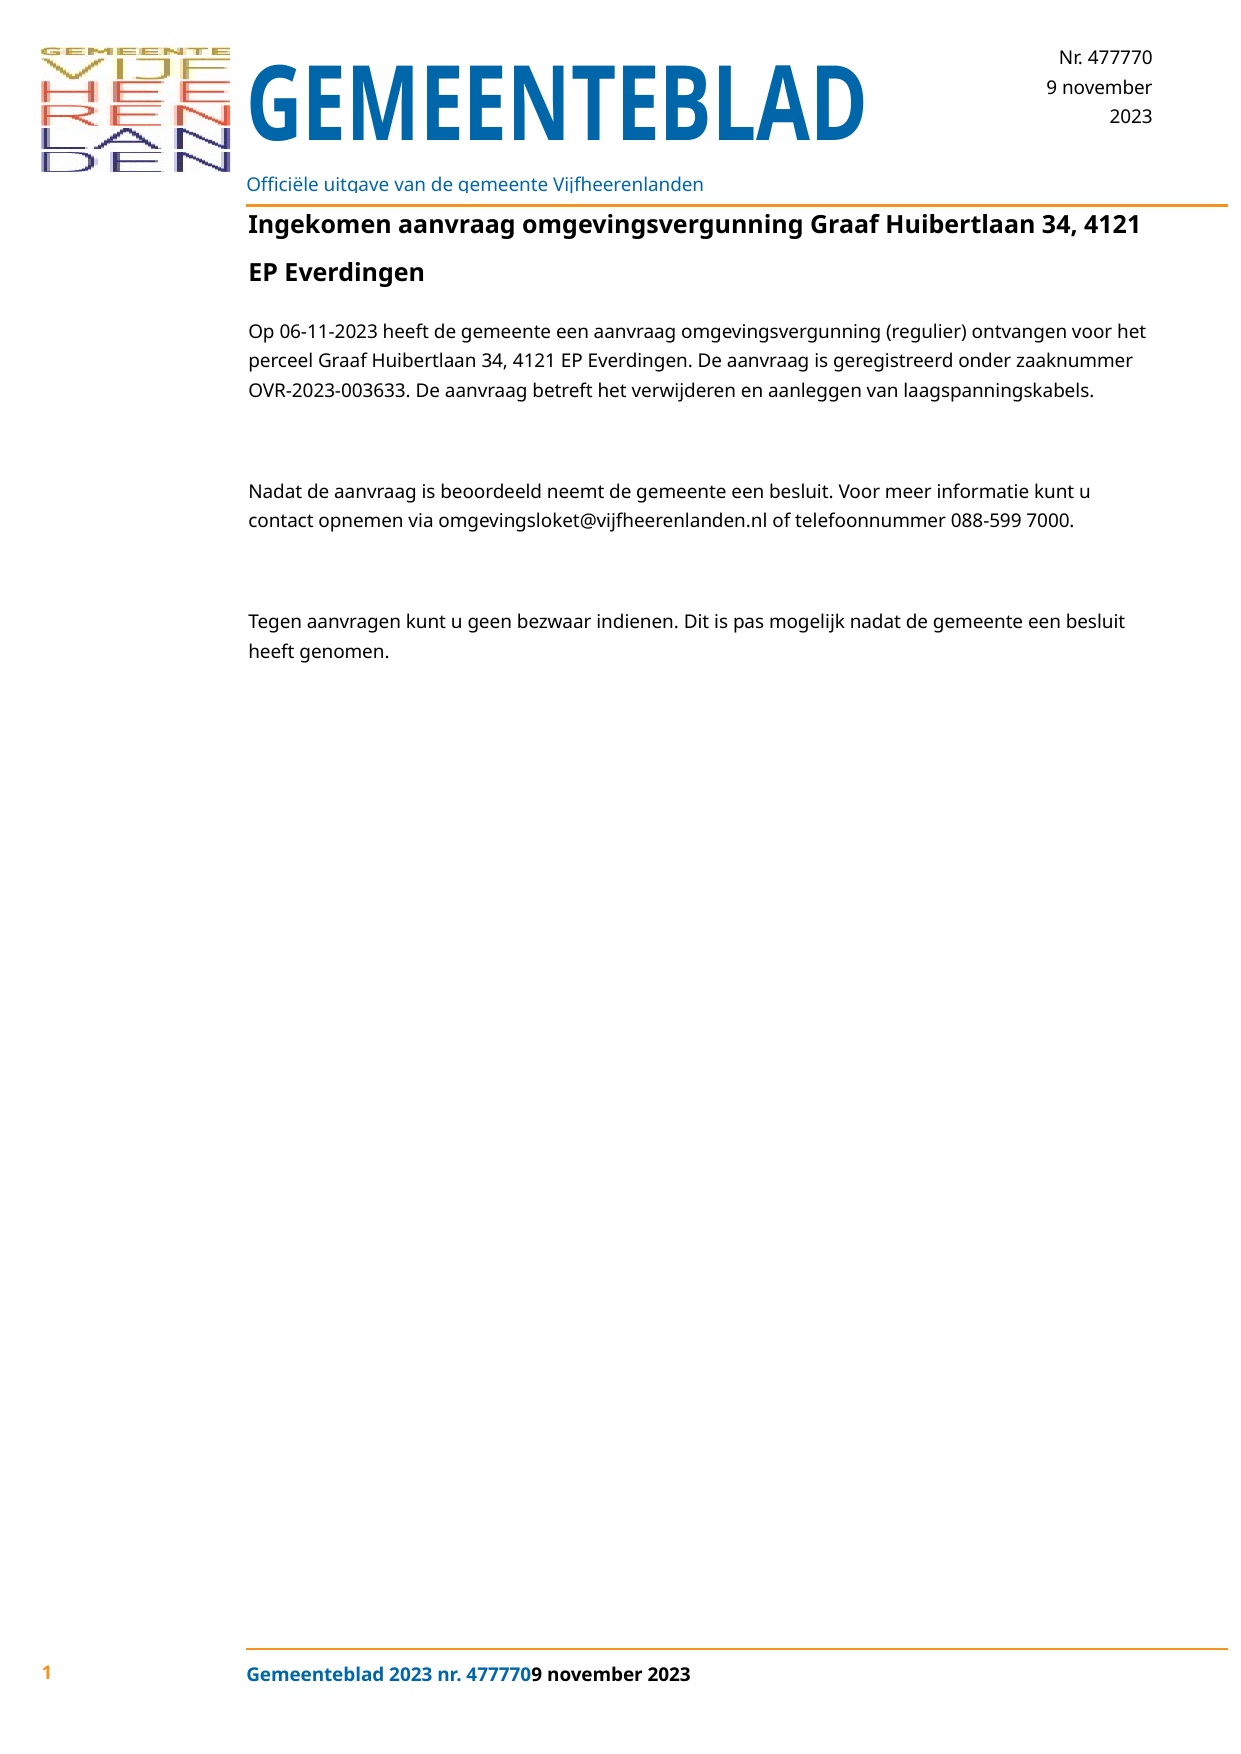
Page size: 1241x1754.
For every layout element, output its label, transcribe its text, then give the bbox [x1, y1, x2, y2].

text Op 06-11-2023 heeft de gemeente een aanvraag omgevingsvergunning (regulier) ontvangen voor het perceel Graaf Huibertlaan 34, 4121 EP Everdingen. De aanvraag is geregistreerd onder zaaknummer OVR-2023-003633. De aanvraag betreft het verwijderen en aanleggen van laagspanningskabels. [248, 318, 1152, 403]
text Ingekomen aanvraag omgevingsvergunning Graaf Huibertlaan 34, 4121 EP Everdingen [248, 207, 1152, 288]
text Tegen aanvragen kunt u geen bezwaar indienen. Dit is pas mogelijk nadat de gemeente een besluit heeft genomen. [248, 608, 1152, 664]
text Nadat de aanvraag is beoordeeld neemt de gemeente een besluit. Voor meer informatie kunt u contact opnemen via omgevingsloket@vijfheerenlanden.nl of telefoonnummer 088-599 7000. [248, 478, 1152, 533]
picture [41, 47, 231, 172]
